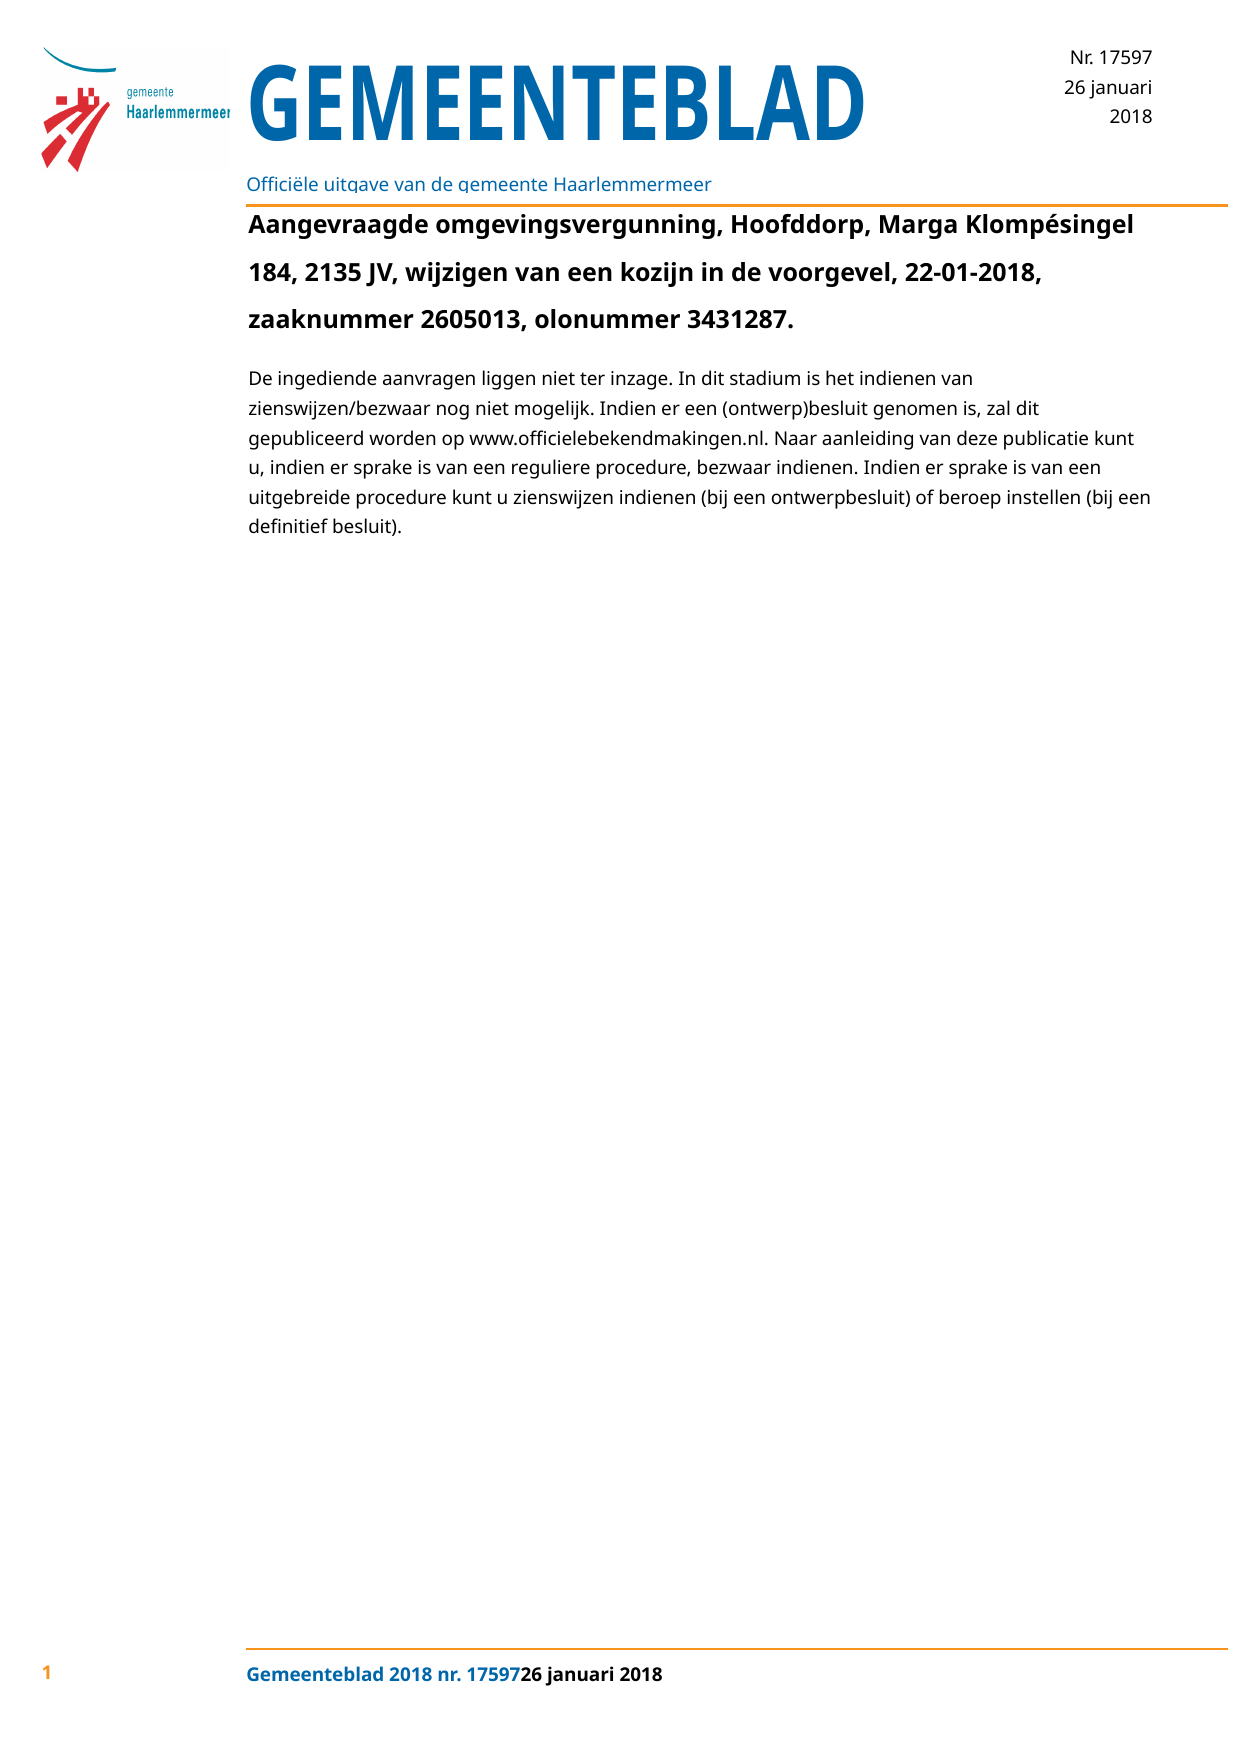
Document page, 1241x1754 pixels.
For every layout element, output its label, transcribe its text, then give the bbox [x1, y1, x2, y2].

picture [41, 47, 231, 172]
text De ingediende aanvragen liggen niet ter inzage. In dit stadium is het indienen van zienswijzen/bezwaar nog niet mogelijk. Indien er een (ontwerp)besluit genomen is, zal dit gepubliceerd worden op www.officielebekendmakingen.nl. Naar aanleiding van deze publicatie kunt u, indien er sprake is van een reguliere procedure, bezwaar indienen. Indien er sprake is van een uitgebreide procedure kunt u zienswijzen indienen (bij een ontwerpbesluit) of beroep instellen (bij een definitief besluit). [248, 366, 1152, 539]
text Aangevraagde omgevingsvergunning, Hoofddorp, Marga Klompésingel 184, 2135 JV, wijzigen van een kozijn in de voorgevel, 22-01-2018, zaaknummer 2605013, olonummer 3431287. [248, 207, 1152, 336]
